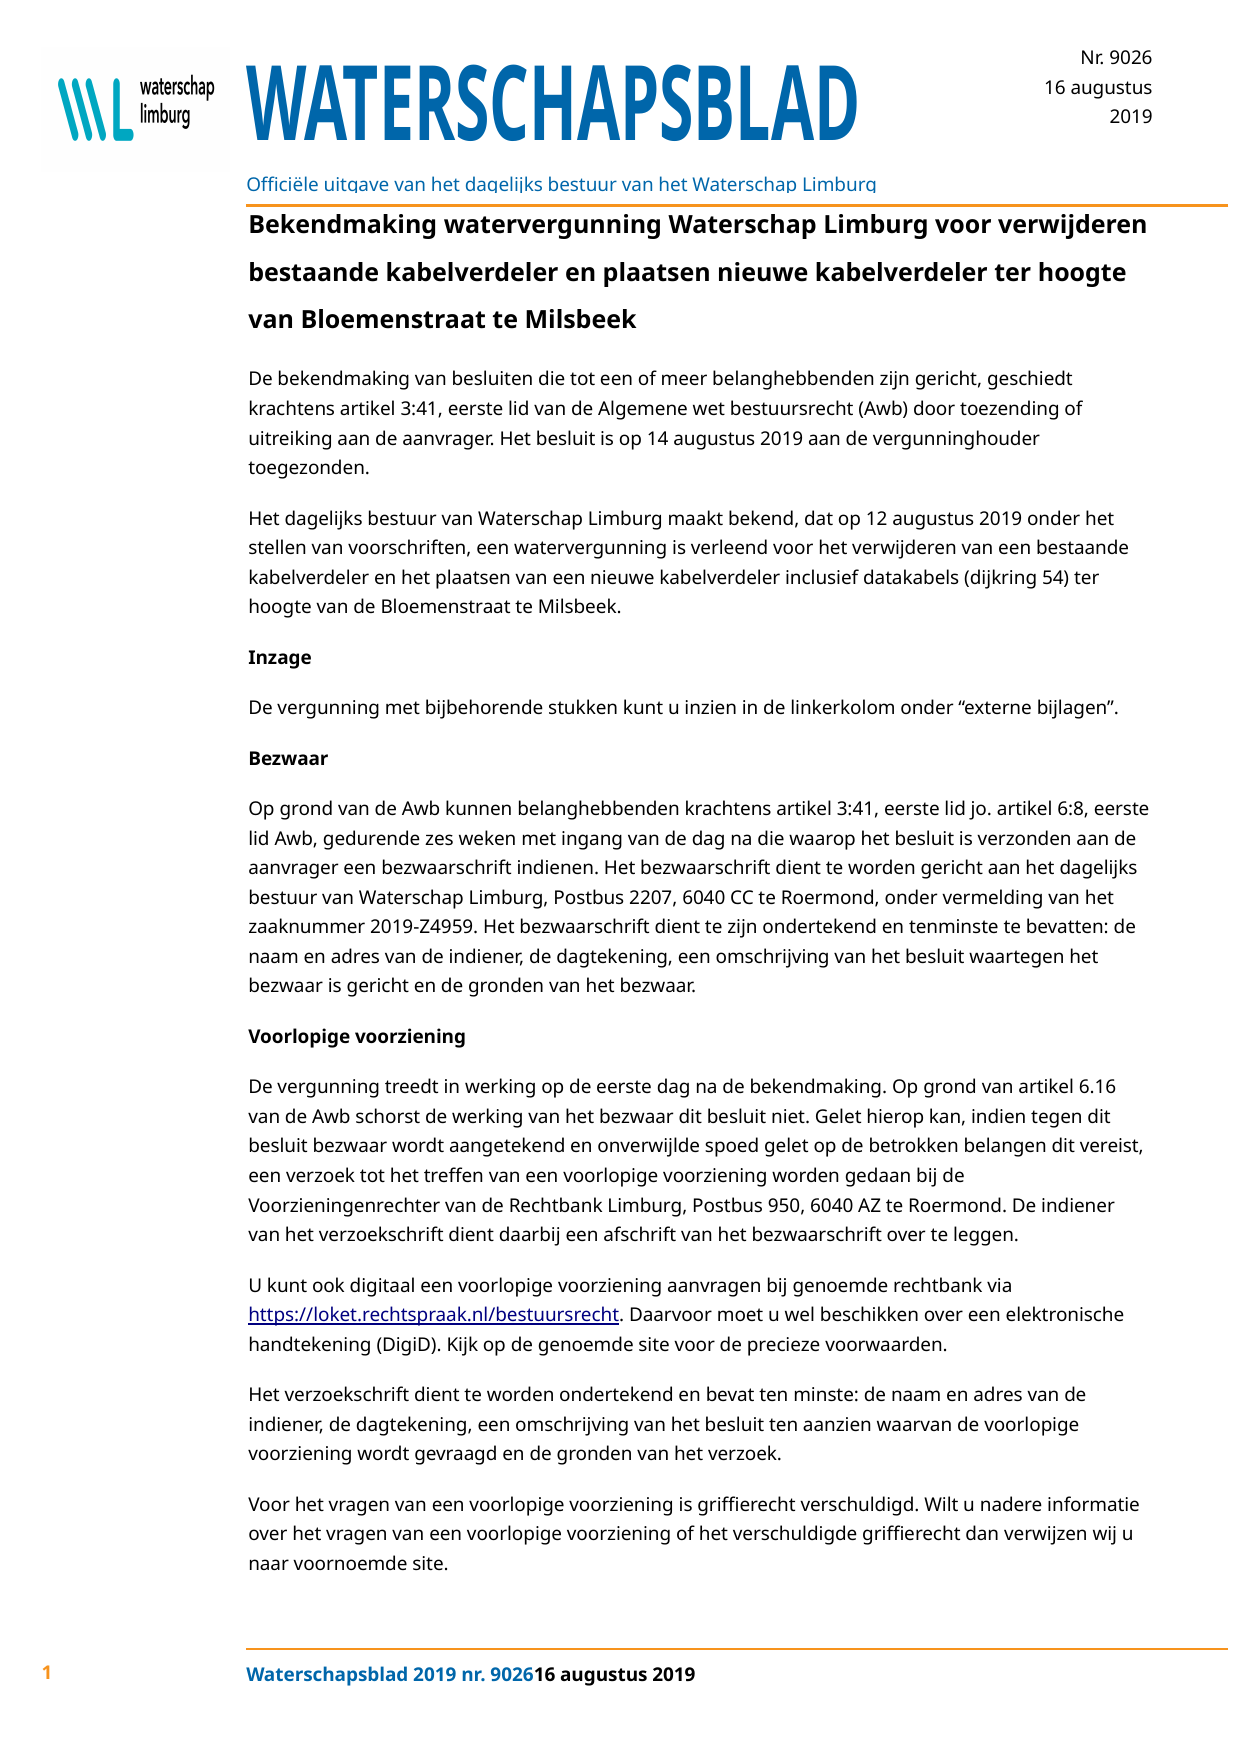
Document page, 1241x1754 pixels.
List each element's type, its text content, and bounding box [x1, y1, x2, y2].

text Het verzoekschrift dient te worden ondertekend en bevat ten minste: de naam en adres van de indiener, de dagtekening, een omschrijving van het besluit ten aanzien waarvan de voorlopige voorziening wordt gevraagd en de gronden van het verzoek. [248, 1381, 1152, 1466]
text Inzage [248, 644, 1152, 669]
text Voorlopige voorziening [248, 1023, 1152, 1049]
text Bezwaar [248, 745, 1152, 770]
text Voor het vragen van een voorlopige voorziening is griffierecht verschuldigd. Wilt u nadere informatie over het vragen van een voorlopige voorziening of het verschuldigde griffierecht dan verwijzen wij u naar voornoemde site. [248, 1491, 1152, 1576]
text Bekendmaking watervergunning Waterschap Limburg voor verwijderen bestaande kabelverdeler en plaatsen nieuwe kabelverdeler ter hoogte van Bloemenstraat te Milsbeek [248, 207, 1152, 336]
text De vergunning met bijbehorende stukken kunt u inzien in de linkerkolom onder “externe bijlagen”. [248, 694, 1152, 720]
text De vergunning treedt in werking op de eerste dag na de bekendmaking. Op grond van artikel 6.16 van de Awb schorst de werking van het bezwaar dit besluit niet. Gelet hierop kan, indien tegen dit besluit bezwaar wordt aangetekend en onverwijlde spoed gelet op de betrokken belangen dit vereist, een verzoek tot het treffen van een voorlopige voorziening worden gedaan bij de Voorzieningenrechter van de Rechtbank Limburg, Postbus 950, 6040 AZ te Roermond. De indiener van het verzoekschrift dient daarbij een afschrift van het bezwaarschrift over te leggen. [248, 1073, 1152, 1247]
text De bekendmaking van besluiten die tot een of meer belanghebbenden zijn gericht, geschiedt krachtens artikel 3:41, eerste lid van de Algemene wet bestuursrecht (Awb) door toezending of uitreiking aan de aanvrager. Het besluit is op 14 augustus 2019 aan de vergunninghouder toegezonden. [248, 366, 1152, 480]
text Op grond van de Awb kunnen belanghebbenden krachtens artikel 3:41, eerste lid jo. artikel 6:8, eerste lid Awb, gedurende zes weken met ingang van de dag na die waarop het besluit is verzonden aan de aanvrager een bezwaarschrift indienen. Het bezwaarschrift dient te worden gericht aan het dagelijks bestuur van Waterschap Limburg, Postbus 2207, 6040 CC te Roermond, onder vermelding van het zaaknummer 2019-Z4959. Het bezwaarschrift dient te zijn ondertekend en tenminste te bevatten: de naam en adres van de indiener, de dagtekening, een omschrijving van het besluit waartegen het bezwaar is gericht en de gronden van het bezwaar. [248, 795, 1152, 998]
text U kunt ook digitaal een voorlopige voorziening aanvragen bij genoemde rechtbank via https://loket.rechtspraak.nl/bestuursrecht. Daarvoor moet u wel beschikken over een elektronische handtekening (DigiD). Kijk op de genoemde site voor de precieze voorwaarden. [248, 1272, 1152, 1357]
text Het dagelijks bestuur van Waterschap Limburg maakt bekend, dat op 12 augustus 2019 onder het stellen van voorschriften, een watervergunning is verleend voor het verwijderen van een bestaande kabelverdeler en het plaatsen van een nieuwe kabelverdeler inclusief datakabels (dijkring 54) ter hoogte van de Bloemenstraat te Milsbeek. [248, 505, 1152, 619]
picture [41, 47, 231, 172]
